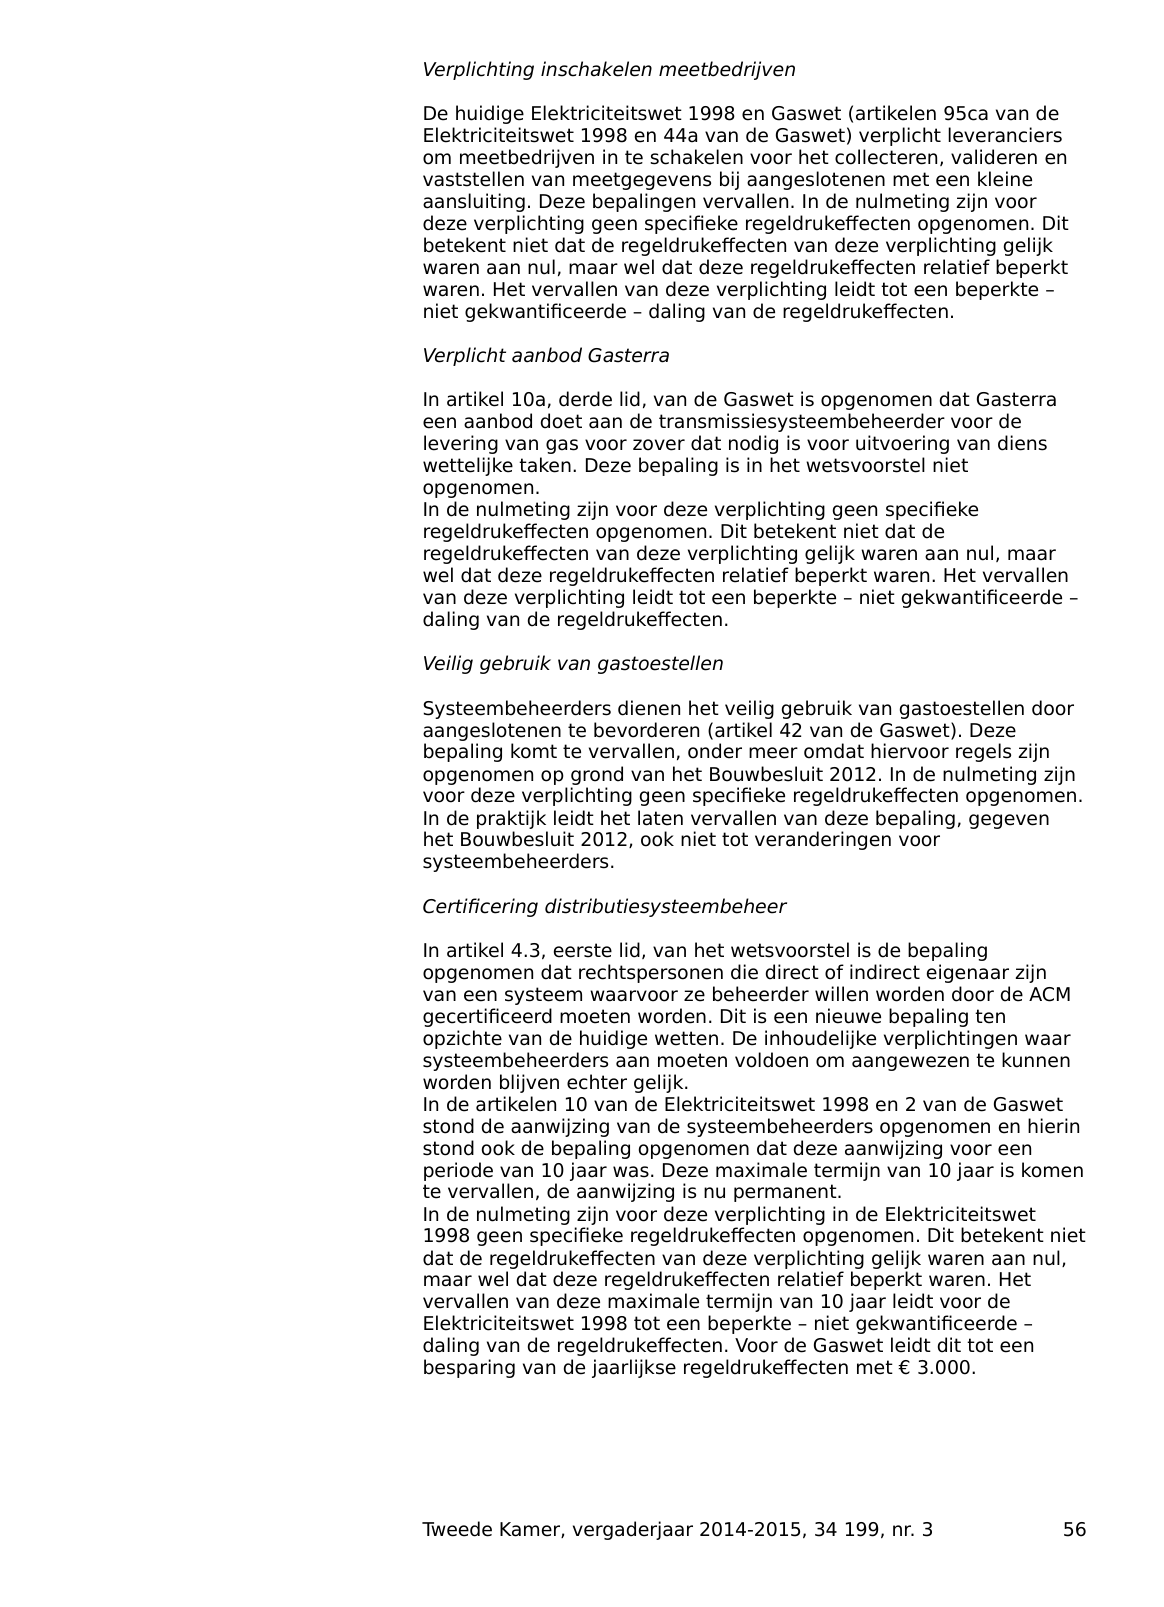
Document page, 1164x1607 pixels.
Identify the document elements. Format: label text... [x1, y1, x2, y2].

text De huidige Elektriciteitswet 1998 en Gaswet (artikelen 95ca van de Elektriciteitswet 1998 en 44a van de Gaswet) verplicht leveranciers om meetbedrijven in te schakelen voor het collecteren, valideren en vaststellen van meetgegevens bij aangeslotenen met een kleine aansluiting. Deze bepalingen vervallen. In de nulmeting zijn voor deze verplichting geen specifieke regeldrukeffecten opgenomen. Dit betekent niet dat de regeldrukeffecten van deze verplichting gelijk waren aan nul, maar wel dat deze regeldrukeffecten relatief beperkt waren. Het vervallen van deze verplichting leidt tot een beperkte – niet gekwantificeerde – daling van de regeldrukeffecten. [422, 103, 1087, 323]
subtitle Verplicht aanbod Gasterra [422, 345, 1087, 367]
text In de nulmeting zijn voor deze verplichting geen specifieke regeldrukeffecten opgenomen. Dit betekent niet dat de regeldrukeffecten van deze verplichting gelijk waren aan nul, maar wel dat deze regeldrukeffecten relatief beperkt waren. Het vervallen van deze verplichting leidt tot een beperkte – niet gekwantificeerde – daling van de regeldrukeffecten. [422, 499, 1087, 631]
subtitle Veilig gebruik van gastoestellen [422, 653, 1087, 675]
text In de artikelen 10 van de Elektriciteitswet 1998 en 2 van de Gaswet stond de aanwijzing van de systeembeheerders opgenomen en hierin stond ook de bepaling opgenomen dat deze aanwijzing voor een periode van 10 jaar was. Deze maximale termijn van 10 jaar is komen te vervallen, de aanwijzing is nu permanent. [422, 1093, 1087, 1203]
text Systeembeheerders dienen het veilig gebruik van gastoestellen door aangeslotenen te bevorderen (artikel 42 van de Gaswet). Deze bepaling komt te vervallen, onder meer omdat hiervoor regels zijn opgenomen op grond van het Bouwbesluit 2012. In de nulmeting zijn voor deze verplichting geen specifieke regeldrukeffecten opgenomen. In de praktijk leidt het laten vervallen van deze bepaling, gegeven het Bouwbesluit 2012, ook niet tot veranderingen voor systeembeheerders. [422, 697, 1087, 873]
text In de nulmeting zijn voor deze verplichting in de Elektriciteitswet 1998 geen specifieke regeldrukeffecten opgenomen. Dit betekent niet dat de regeldrukeffecten van deze verplichting gelijk waren aan nul, maar wel dat deze regeldrukeffecten relatief beperkt waren. Het vervallen van deze maximale termijn van 10 jaar leidt voor de Elektriciteitswet 1998 tot een beperkte – niet gekwantificeerde – daling van de regeldrukeffecten. Voor de Gaswet leidt dit tot een besparing van de jaarlijkse regeldrukeffecten met € 3.000. [422, 1203, 1087, 1379]
subtitle Certificering distributiesysteembeheer [422, 896, 1087, 917]
text In artikel 10a, derde lid, van de Gaswet is opgenomen dat Gasterra een aanbod doet aan de transmissiesysteembeheerder voor de levering van gas voor zover dat nodig is voor uitvoering van diens wettelijke taken. Deze bepaling is in het wetsvoorstel niet opgenomen. [422, 389, 1087, 499]
text In artikel 4.3, eerste lid, van het wetsvoorstel is de bepaling opgenomen dat rechtspersonen die direct of indirect eigenaar zijn van een systeem waarvoor ze beheerder willen worden door de ACM gecertificeerd moeten worden. Dit is een nieuwe bepaling ten opzichte van de huidige wetten. De inhoudelijke verplichtingen waar systeembeheerders aan moeten voldoen om aangewezen te kunnen worden blijven echter gelijk. [422, 940, 1087, 1093]
subtitle Verplichting inschakelen meetbedrijven [422, 59, 1087, 81]
